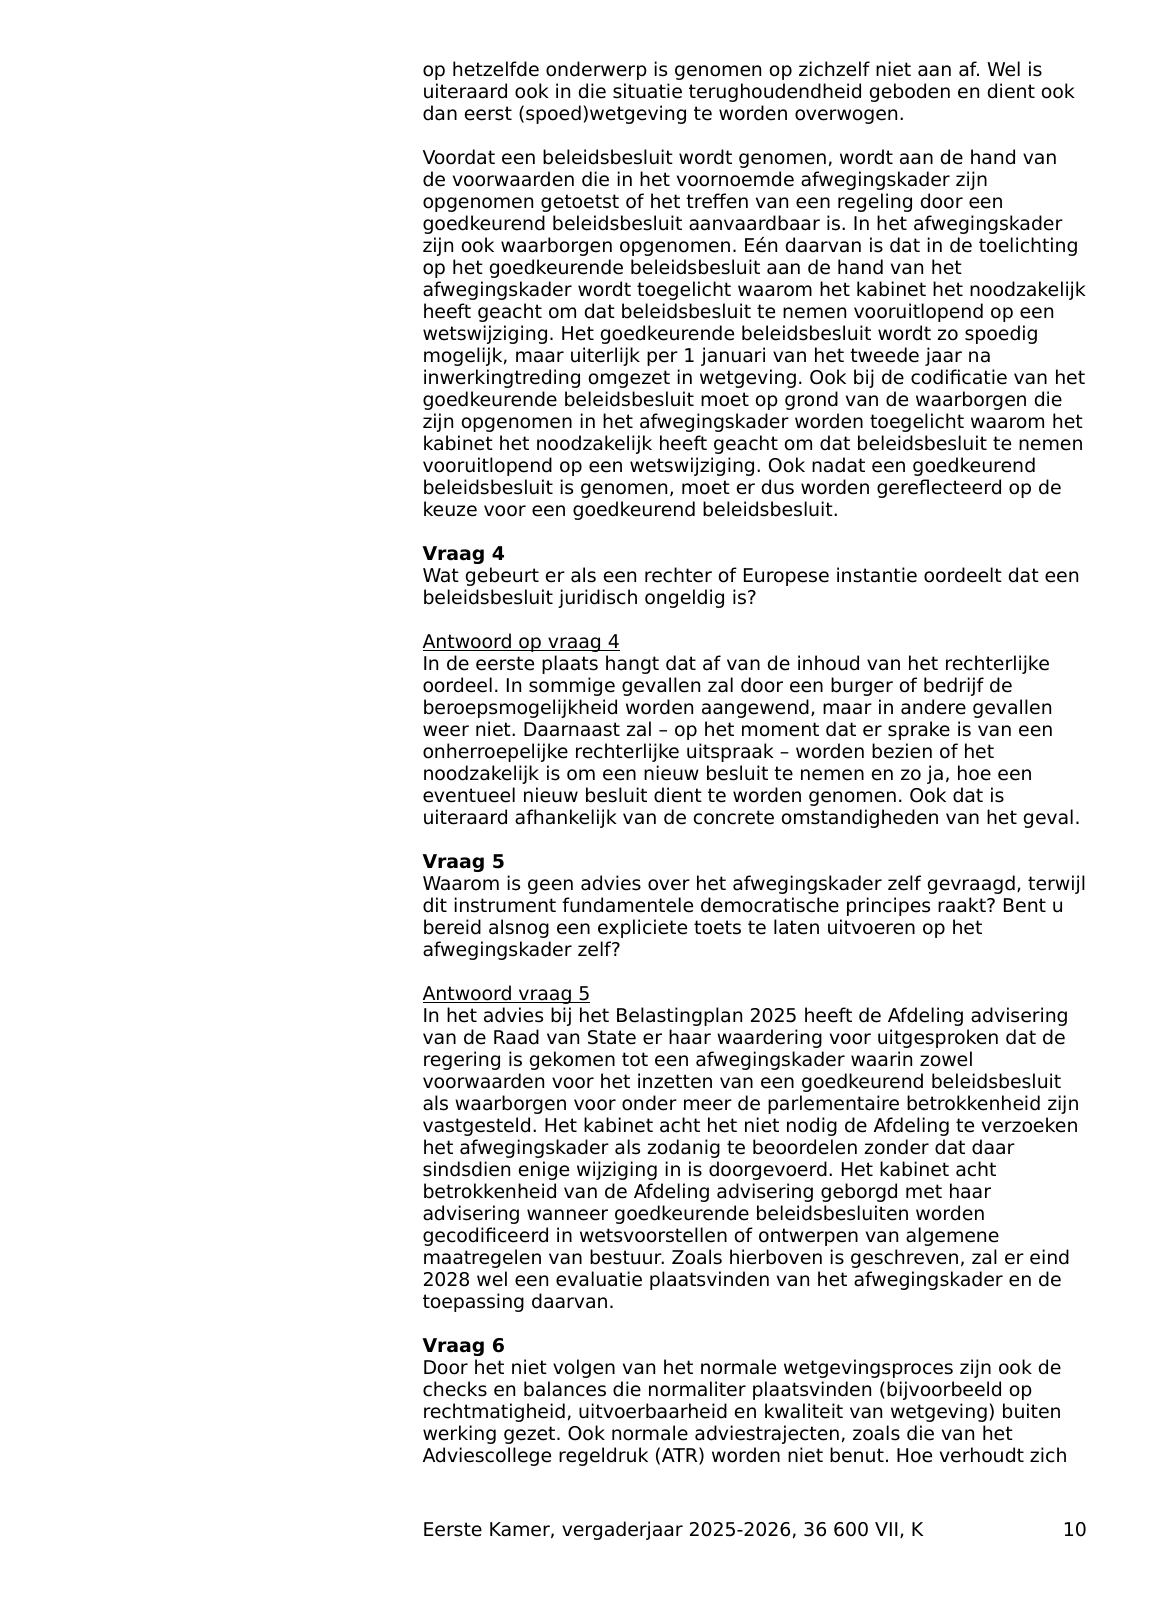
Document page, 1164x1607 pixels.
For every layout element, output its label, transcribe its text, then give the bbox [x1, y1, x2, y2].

text In de eerste plaats hangt dat af van de inhoud van het rechterlijke oordeel. In sommige gevallen zal door een burger of bedrijf de beroepsmogelijkheid worden aangewend, maar in andere gevallen weer niet. Daarnaast zal – op het moment dat er sprake is van een onherroepelijke rechterlijke uitspraak – worden bezien of het noodzakelijk is om een nieuw besluit te nemen en zo ja, hoe een eventueel nieuw besluit dient te worden genomen. Ook dat is uiteraard afhankelijk van de concrete omstandigheden van het geval. [422, 653, 1087, 829]
text Vraag 4 [422, 543, 1087, 565]
text Wat gebeurt er als een rechter of Europese instantie oordeelt dat een beleidsbesluit juridisch ongeldig is? [422, 565, 1087, 609]
text Vraag 6 [422, 1335, 1087, 1357]
text Vraag 5 [422, 851, 1087, 873]
text In het advies bij het Belastingplan 2025 heeft de Afdeling advisering van de Raad van State er haar waardering voor uitgesproken dat de regering is gekomen tot een afwegingskader waarin zowel voorwaarden voor het inzetten van een goedkeurend beleidsbesluit als waarborgen voor onder meer de parlementaire betrokkenheid zijn vastgesteld. Het kabinet acht het niet nodig de Afdeling te verzoeken het afwegingskader als zodanig te beoordelen zonder dat daar sindsdien enige wijziging in is doorgevoerd. Het kabinet acht betrokkenheid van de Afdeling advisering geborgd met haar advisering wanneer goedkeurende beleidsbesluiten worden gecodificeerd in wetsvoorstellen of ontwerpen van algemene maatregelen van bestuur. Zoals hierboven is geschreven, zal er eind 2028 wel een evaluatie plaatsvinden van het afwegingskader en de toepassing daarvan. [422, 1005, 1087, 1313]
text Antwoord vraag 5 [422, 983, 1087, 1005]
text op hetzelfde onderwerp is genomen op zichzelf niet aan af. Wel is uiteraard ook in die situatie terughoudendheid geboden en dient ook dan eerst (spoed)wetgeving te worden overwogen. [422, 59, 1087, 125]
text Voordat een beleidsbesluit wordt genomen, wordt aan de hand van de voorwaarden die in het voornoemde afwegingskader zijn opgenomen getoetst of het treffen van een regeling door een goedkeurend beleidsbesluit aanvaardbaar is. In het afwegingskader zijn ook waarborgen opgenomen. Eén daarvan is dat in de toelichting op het goedkeurende beleidsbesluit aan de hand van het afwegingskader wordt toegelicht waarom het kabinet het noodzakelijk heeft geacht om dat beleidsbesluit te nemen vooruitlopend op een wetswijziging. Het goedkeurende beleidsbesluit wordt zo spoedig mogelijk, maar uiterlijk per 1 januari van het tweede jaar na inwerkingtreding omgezet in wetgeving. Ook bij de codificatie van het goedkeurende beleidsbesluit moet op grond van de waarborgen die zijn opgenomen in het afwegingskader worden toegelicht waarom het kabinet het noodzakelijk heeft geacht om dat beleidsbesluit te nemen vooruitlopend op een wetswijziging. Ook nadat een goedkeurend beleidsbesluit is genomen, moet er dus worden gereflecteerd op de keuze voor een goedkeurend beleidsbesluit. [422, 147, 1087, 521]
text Antwoord op vraag 4 [422, 631, 1087, 653]
text Waarom is geen advies over het afwegingskader zelf gevraagd, terwijl dit instrument fundamentele democratische principes raakt? Bent u bereid alsnog een expliciete toets te laten uitvoeren op het afwegingskader zelf? [422, 873, 1087, 961]
text Door het niet volgen van het normale wetgevingsproces zijn ook de checks en balances die normaliter plaatsvinden (bijvoorbeeld op rechtmatigheid, uitvoerbaarheid en kwaliteit van wetgeving) buiten werking gezet. Ook normale adviestrajecten, zoals die van het Adviescollege regeldruk (ATR) worden niet benut. Hoe verhoudt zich [422, 1357, 1087, 1467]
